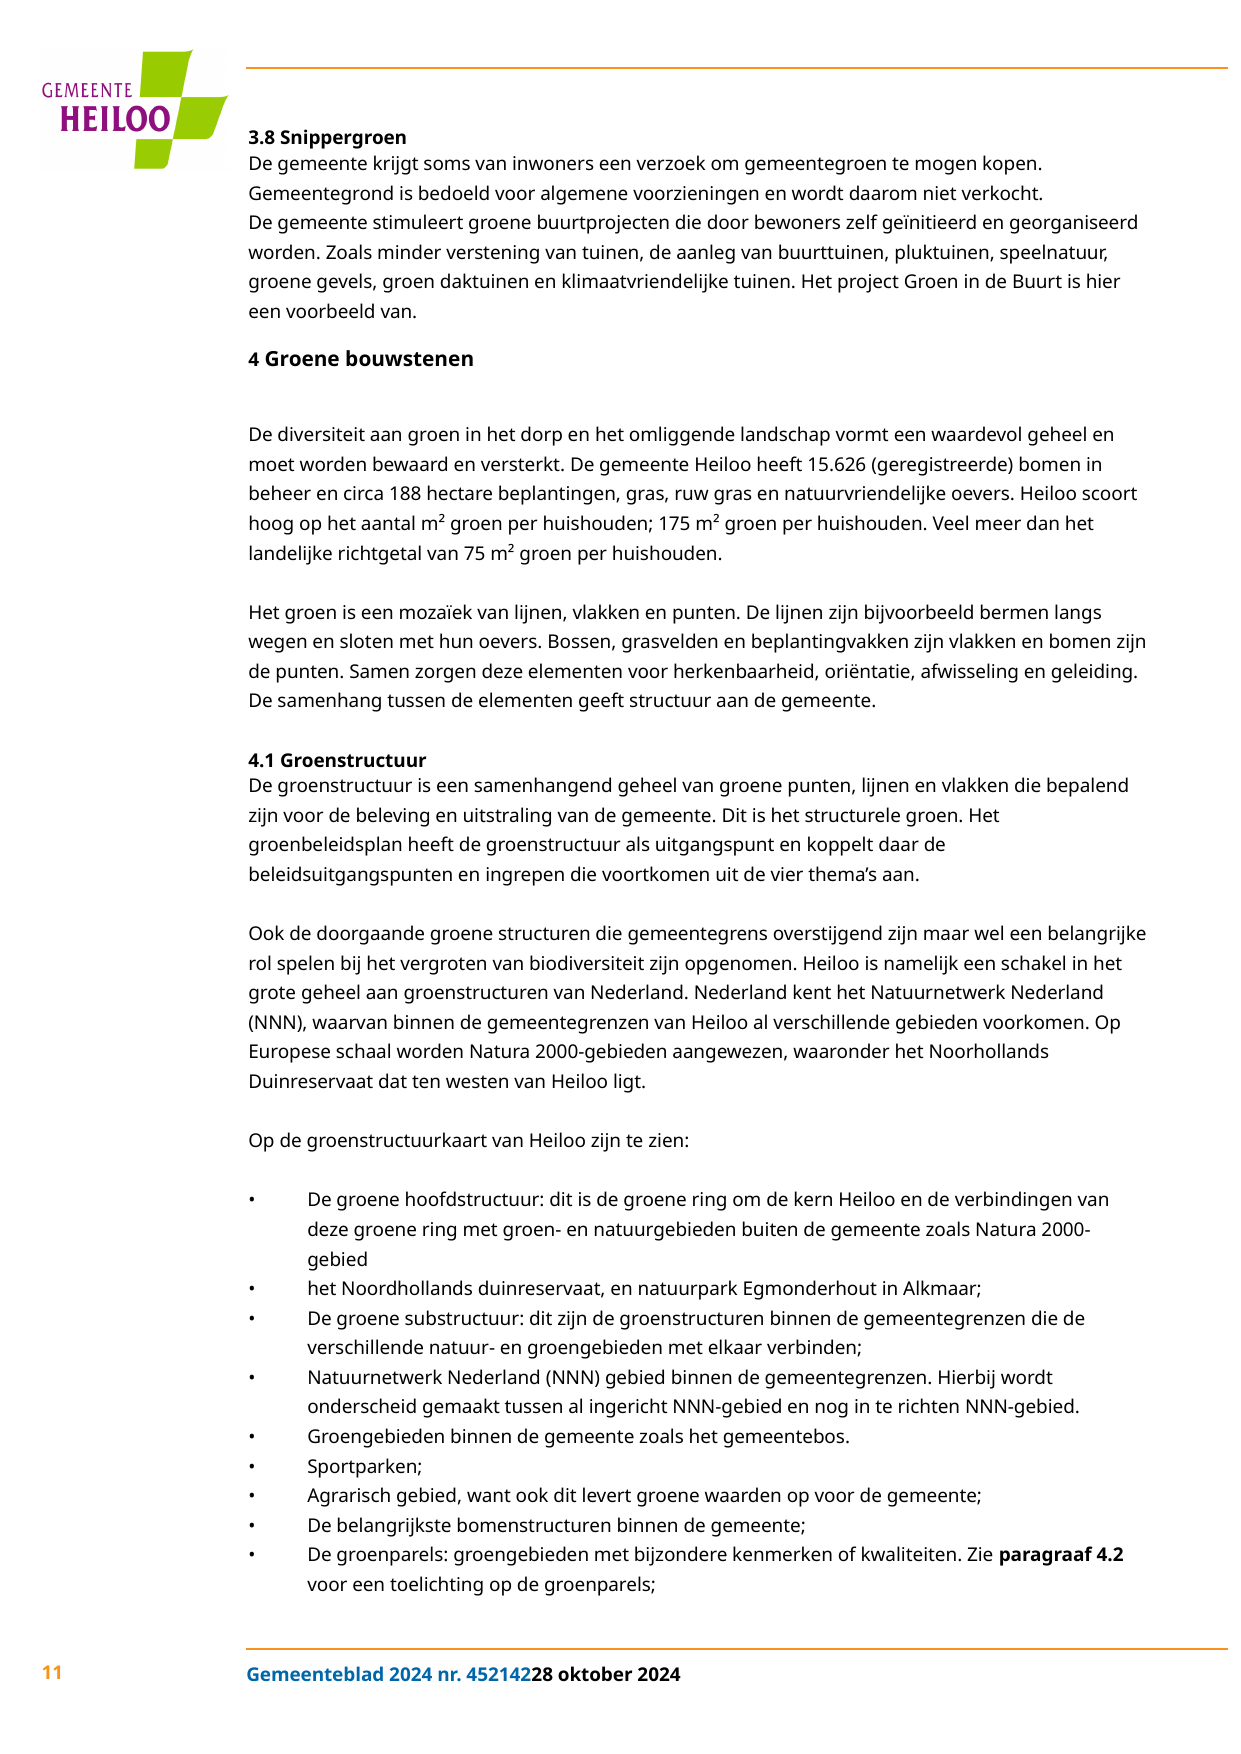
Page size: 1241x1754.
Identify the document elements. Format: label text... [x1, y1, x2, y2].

text De diversiteit aan groen in het dorp en het omliggende landschap vormt een waardevol geheel en moet worden bewaard en versterkt. De gemeente Heiloo heeft 15.626 (geregistreerde) bomen in beheer en circa 188 hectare beplantingen, gras, ruw gras en natuurvriendelijke oevers. Heiloo scoort hoog op het aantal m² groen per huishouden; 175 m² groen per huishouden. Veel meer dan het landelijke richtgetal van 75 m² groen per huishouden. [248, 421, 1152, 565]
list De groene hoofdstructuur: dit is de groene ring om de kern Heiloo en de verbindingen van deze groene ring met groen- en natuurgebieden buiten de gemeente zoals Natura 2000-gebied [248, 1187, 1152, 1272]
text De gemeente krijgt soms van inwoners een verzoek om gemeentegroen te mogen kopen. Gemeentegrond is bedoeld voor algemene voorzieningen en wordt daarom niet verkocht. [248, 150, 1152, 205]
list Natuurnetwerk Nederland (NNN) gebied binnen de gemeentegrenzen. Hierbij wordt onderscheid gemaakt tussen al ingericht NNN-gebied en nog in te richten NNN-gebied. [248, 1364, 1152, 1419]
text 3.8 Snippergroen [248, 124, 1152, 150]
picture [41, 47, 231, 172]
list De belangrijkste bomenstructuren binnen de gemeente; [248, 1512, 1152, 1538]
text Ook de doorgaande groene structuren die gemeentegrens overstijgend zijn maar wel een belangrijke rol spelen bij het vergroten van biodiversiteit zijn opgenomen. Heiloo is namelijk een schakel in het grote geheel aan groenstructuren van Nederland. Nederland kent het Natuurnetwerk Nederland (NNN), waarvan binnen de gemeentegrenzen van Heiloo al verschillende gebieden voorkomen. Op Europese schaal worden Natura 2000-gebieden aangewezen, waaronder het Noorhollands Duinreservaat dat ten westen van Heiloo ligt. [248, 920, 1152, 1094]
list Sportparken; [248, 1453, 1152, 1479]
list Agrarisch gebied, want ook dit levert groene waarden op voor de gemeente; [248, 1482, 1152, 1508]
text 4.1 Groenstructuur [248, 747, 1152, 772]
text Het groen is een mozaïek van lijnen, vlakken en punten. De lijnen zijn bijvoorbeeld bermen langs wegen en sloten met hun oevers. Bossen, grasvelden en beplantingvakken zijn vlakken en bomen zijn de punten. Samen zorgen deze elementen voor herkenbaarheid, oriëntatie, afwisseling en geleiding. De samenhang tussen de elementen geeft structuur aan de gemeente. [248, 599, 1152, 713]
list Groengebieden binnen de gemeente zoals het gemeentebos. [248, 1423, 1152, 1449]
text De groenstructuur is een samenhangend geheel van groene punten, lijnen en vlakken die bepalend zijn voor de beleving en uitstraling van de gemeente. Dit is het structurele groen. Het groenbeleidsplan heeft de groenstructuur als uitgangspunt en koppelt daar de beleidsuitgangspunten en ingrepen die voortkomen uit de vier thema’s aan. [248, 772, 1152, 887]
text Op de groenstructuurkaart van Heiloo zijn te zien: [248, 1127, 1152, 1153]
list De groenparels: groengebieden met bijzondere kenmerken of kwaliteiten. Zie paragraaf 4.2 voor een toelichting op de groenparels; [248, 1542, 1152, 1597]
list De groene substructuur: dit zijn de groenstructuren binnen de gemeentegrenzen die de verschillende natuur- en groengebieden met elkaar verbinden; [248, 1305, 1152, 1360]
text 4 Groene bouwstenen [248, 344, 1152, 372]
list het Noordhollands duinreservaat, en natuurpark Egmonderhout in Alkmaar; [248, 1275, 1152, 1301]
text De gemeente stimuleert groene buurtprojecten die door bewoners zelf geïnitieerd en georganiseerd worden. Zoals minder verstening van tuinen, de aanleg van buurttuinen, pluktuinen, speelnatuur, groene gevels, groen daktuinen en klimaatvriendelijke tuinen. Het project Groen in de Buurt is hier een voorbeeld van. [248, 209, 1152, 324]
